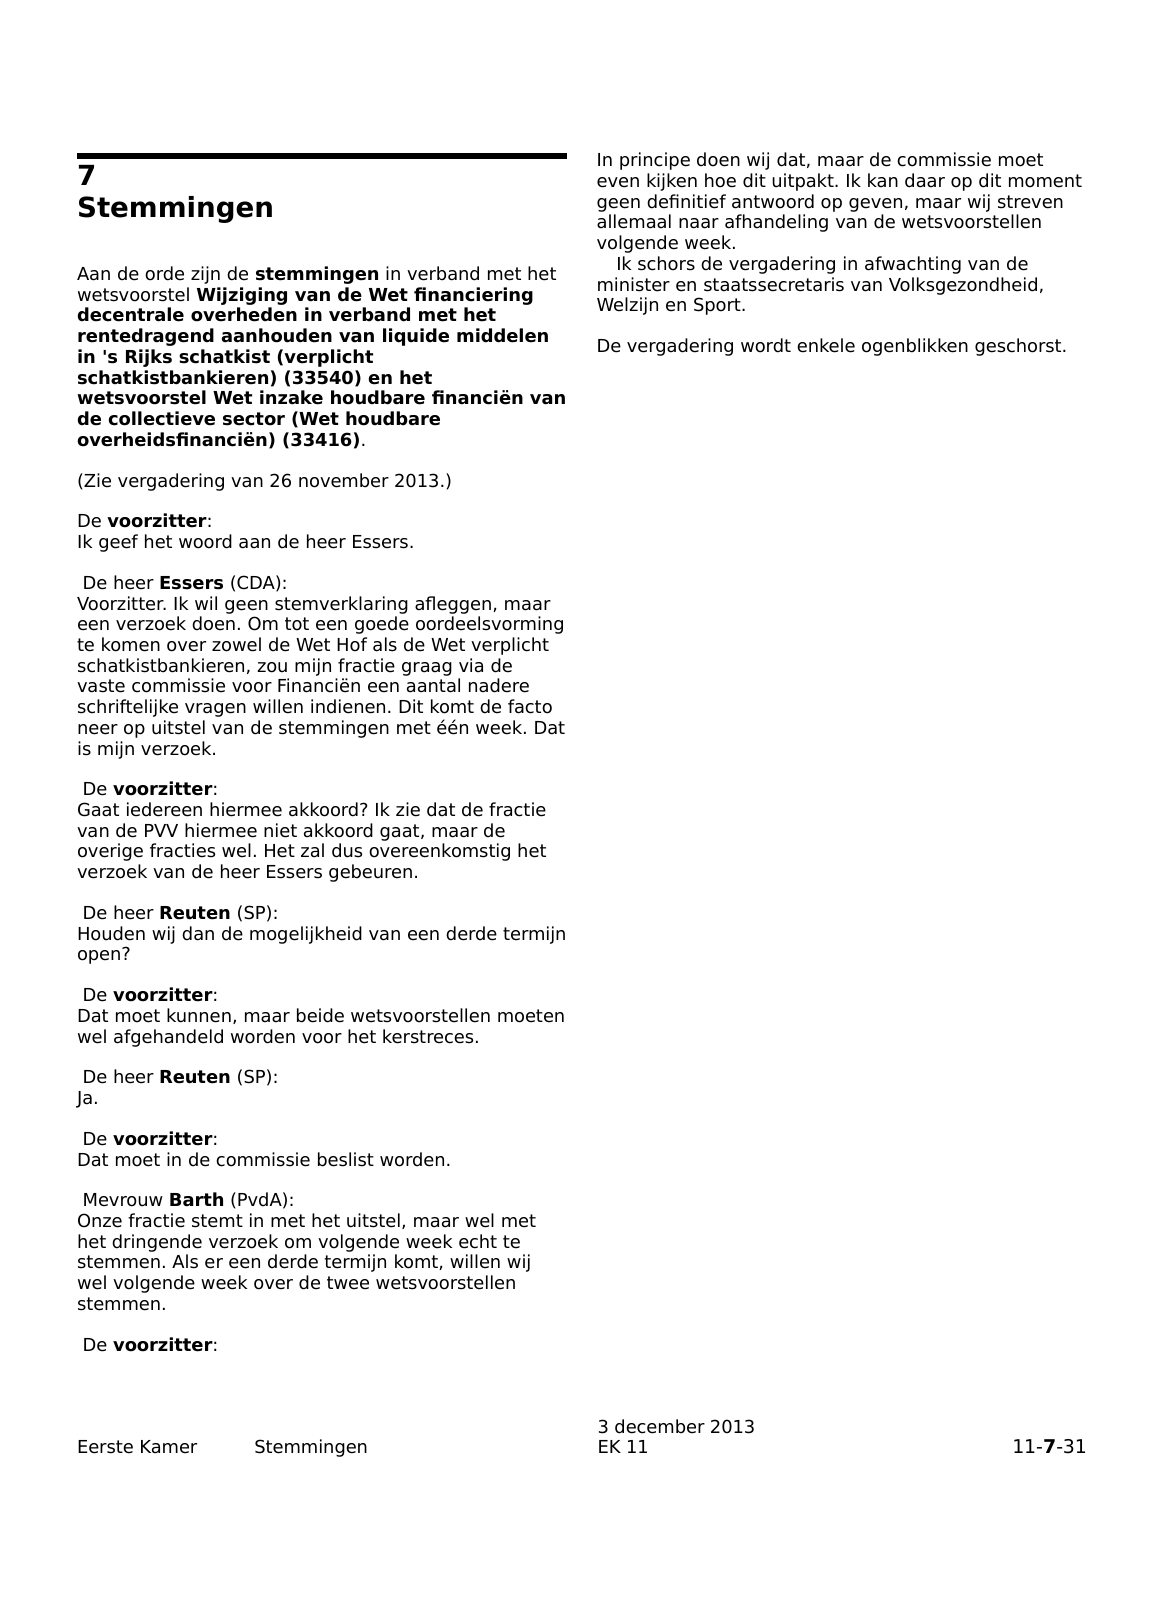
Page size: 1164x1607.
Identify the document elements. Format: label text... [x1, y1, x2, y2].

text Aan de orde zijn de stemmingen in verband met het wetsvoorstel Wijziging van de Wet financiering decentrale overheden in verband met het rentedragend aanhouden van liquide middelen in 's Rijks schatkist (verplicht schatkistbankieren) (33540) en het wetsvoorstel Wet inzake houdbare financiën van de collectieve sector (Wet houdbare overheidsfinanciën) (33416). [77, 264, 567, 450]
text (Zie vergadering van 26 november 2013.) [77, 470, 567, 491]
text De voorzitter: [77, 1334, 567, 1355]
text De voorzitter: [77, 779, 567, 800]
title 7 Stemmingen [77, 159, 567, 224]
text Ik schors de vergadering in afwachting van de minister en staatssecretaris van Volksgezondheid, Welzijn en Sport. [596, 254, 1087, 316]
text Ik geef het woord aan de heer Essers. [77, 532, 567, 553]
text Dat moet kunnen, maar beide wetsvoorstellen moeten wel afgehandeld worden voor het kerstreces. [77, 1006, 567, 1047]
text De heer Reuten (SP): [77, 903, 567, 923]
text Onze fractie stemt in met het uitstel, maar wel met het dringende verzoek om volgende week echt te stemmen. Als er een derde termijn komt, willen wij wel volgende week over de twee wetsvoorstellen stemmen. [77, 1211, 567, 1314]
text Gaat iedereen hiermee akkoord? Ik zie dat de fractie van de PVV hiermee niet akkoord gaat, maar de overige fracties wel. Het zal dus overeenkomstig het verzoek van de heer Essers gebeuren. [77, 800, 567, 883]
text De vergadering wordt enkele ogenblikken geschorst. [596, 336, 1087, 357]
text De voorzitter: [77, 511, 567, 532]
text Mevrouw Barth (PvdA): [77, 1190, 567, 1211]
text In principe doen wij dat, maar de commissie moet even kijken hoe dit uitpakt. Ik kan daar op dit moment geen definitief antwoord op geven, maar wij streven allemaal naar afhandeling van de wetsvoorstellen volgende week. [596, 150, 1087, 254]
text De voorzitter: [77, 1129, 567, 1149]
text Houden wij dan de mogelijkheid van een derde termijn open? [77, 923, 567, 965]
text Ja. [77, 1088, 567, 1109]
text De heer Essers (CDA): [77, 573, 567, 593]
text De voorzitter: [77, 985, 567, 1006]
text Voorzitter. Ik wil geen stemverklaring afleggen, maar een verzoek doen. Om tot een goede oordeelsvorming te komen over zowel de Wet Hof als de Wet verplicht schatkistbankieren, zou mijn fractie graag via de vaste commissie voor Financiën een aantal nadere schriftelijke vragen willen indienen. Dit komt de facto neer op uitstel van de stemmingen met één week. Dat is mijn verzoek. [77, 593, 567, 759]
text De heer Reuten (SP): [77, 1067, 567, 1088]
text Dat moet in de commissie beslist worden. [77, 1149, 567, 1170]
